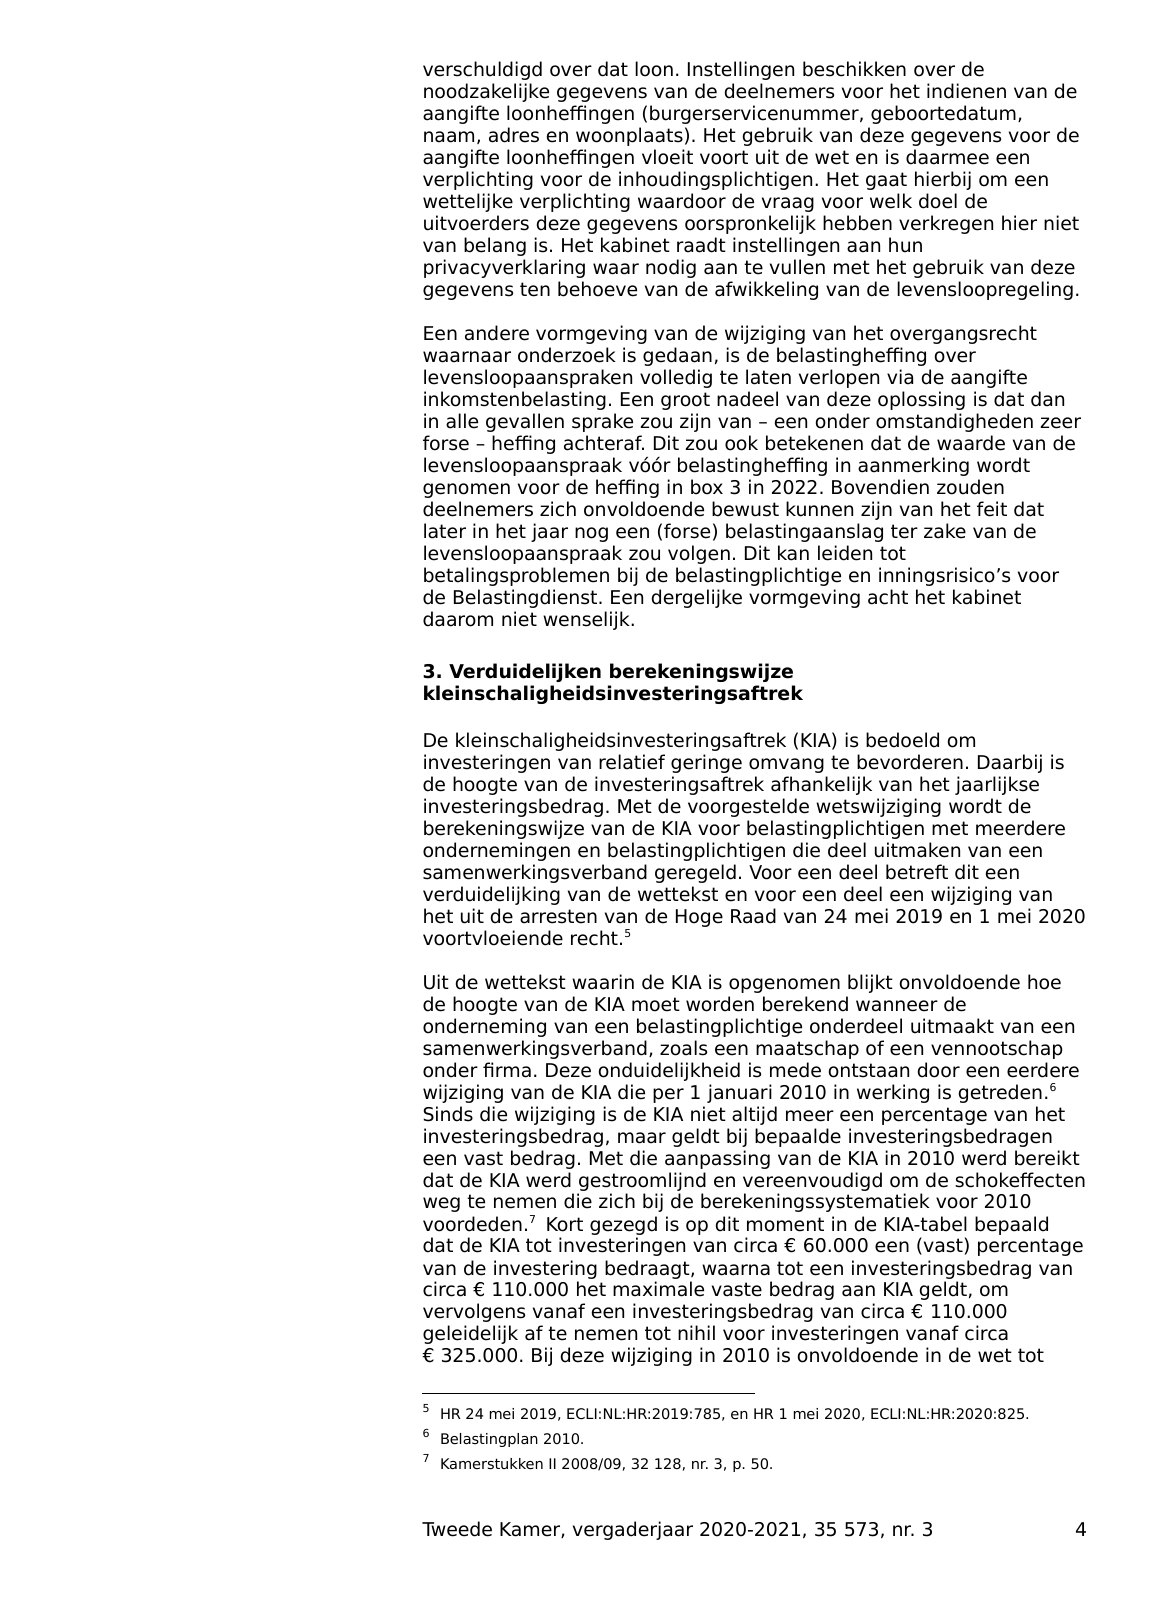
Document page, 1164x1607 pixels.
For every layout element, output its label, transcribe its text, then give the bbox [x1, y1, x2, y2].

text verschuldigd over dat loon. Instellingen beschikken over de noodzakelijke gegevens van de deelnemers voor het indienen van de aangifte loonheffingen (burgerservicenummer, geboortedatum, naam, adres en woonplaats). Het gebruik van deze gegevens voor de aangifte loonheffingen vloeit voort uit de wet en is daarmee een verplichting voor de inhoudingsplichtigen. Het gaat hierbij om een wettelijke verplichting waardoor de vraag voor welk doel de uitvoerders deze gegevens oorspronkelijk hebben verkregen hier niet van belang is. Het kabinet raadt instellingen aan hun privacyverklaring waar nodig aan te vullen met het gebruik van deze gegevens ten behoeve van de afwikkeling van de levensloopregeling. [422, 59, 1087, 301]
text De kleinschaligheidsinvesteringsaftrek (KIA) is bedoeld om investeringen van relatief geringe omvang te bevorderen. Daarbij is de hoogte van de investeringsaftrek afhankelijk van het jaarlijkse investeringsbedrag. Met de voorgestelde wetswijziging wordt de berekeningswijze van de KIA voor belastingplichtigen met meerdere ondernemingen en belastingplichtigen die deel uitmaken van een samenwerkingsverband geregeld. Voor een deel betreft dit een verduidelijking van de wettekst en voor een deel een wijziging van het uit de arresten van de Hoge Raad van 24 mei 2019 en 1 mei 2020 voortvloeiende recht. [422, 730, 1087, 949]
text Een andere vormgeving van de wijziging van het overgangsrecht waarnaar onderzoek is gedaan, is de belastingheffing over levensloopaanspraken volledig te laten verlopen via de aangifte inkomstenbelasting. Een groot nadeel van deze oplossing is dat dan in alle gevallen sprake zou zijn van – een onder omstandigheden zeer forse – heffing achteraf. Dit zou ook betekenen dat de waarde van de levensloopaanspraak vóór belastingheffing in aanmerking wordt genomen voor de heffing in box 3 in 2022. Bovendien zouden deelnemers zich onvoldoende bewust kunnen zijn van het feit dat later in het jaar nog een (forse) belastingaanslag ter zake van de levensloopaanspraak zou volgen. Dit kan leiden tot betalingsproblemen bij de belastingplichtige en inningsrisico’s voor de Belastingdienst. Een dergelijke vormgeving acht het kabinet daarom niet wenselijk. [422, 323, 1087, 631]
subtitle 3. Verduidelijken berekeningswijze kleinschaligheidsinvesteringsaftrek [422, 661, 1087, 705]
text Kamerstukken II 2008/09, 32 128, nr. 3, p. 50. [422, 1452, 1087, 1474]
text Belastingplan 2010. [422, 1427, 1087, 1449]
text Uit de wettekst waarin de KIA is opgenomen blijkt onvoldoende hoe de hoogte van de KIA moet worden berekend wanneer de onderneming van een belastingplichtige onderdeel uitmaakt van een samenwerkingsverband, zoals een maatschap of een vennootschap onder firma. Deze onduidelijkheid is mede ontstaan door een eerdere wijziging van de KIA die per 1 januari 2010 in werking is getreden. Sinds die wijziging is de KIA niet altijd meer een percentage van het investeringsbedrag, maar geldt bij bepaalde investeringsbedragen een vast bedrag. Met die aanpassing van de KIA in 2010 werd bereikt dat de KIA werd gestroomlijnd en vereenvoudigd om de schokeffecten weg te nemen die zich bij de berekeningssystematiek voor 2010 voordeden. Kort gezegd is op dit moment in de KIA-tabel bepaald dat de KIA tot investeringen van circa € 60.000 een (vast) percentage van de investering bedraagt, waarna tot een investeringsbedrag van circa € 110.000 het maximale vaste bedrag aan KIA geldt, om vervolgens vanaf een investeringsbedrag van circa € 110.000 geleidelijk af te nemen tot nihil voor investeringen vanaf circa € 325.000. Bij deze wijziging in 2010 is onvoldoende in de wet tot [422, 972, 1087, 1367]
text HR 24 mei 2019, ECLI:NL:HR:2019:785, en HR 1 mei 2020, ECLI:NL:HR:2020:825. [422, 1402, 1087, 1424]
